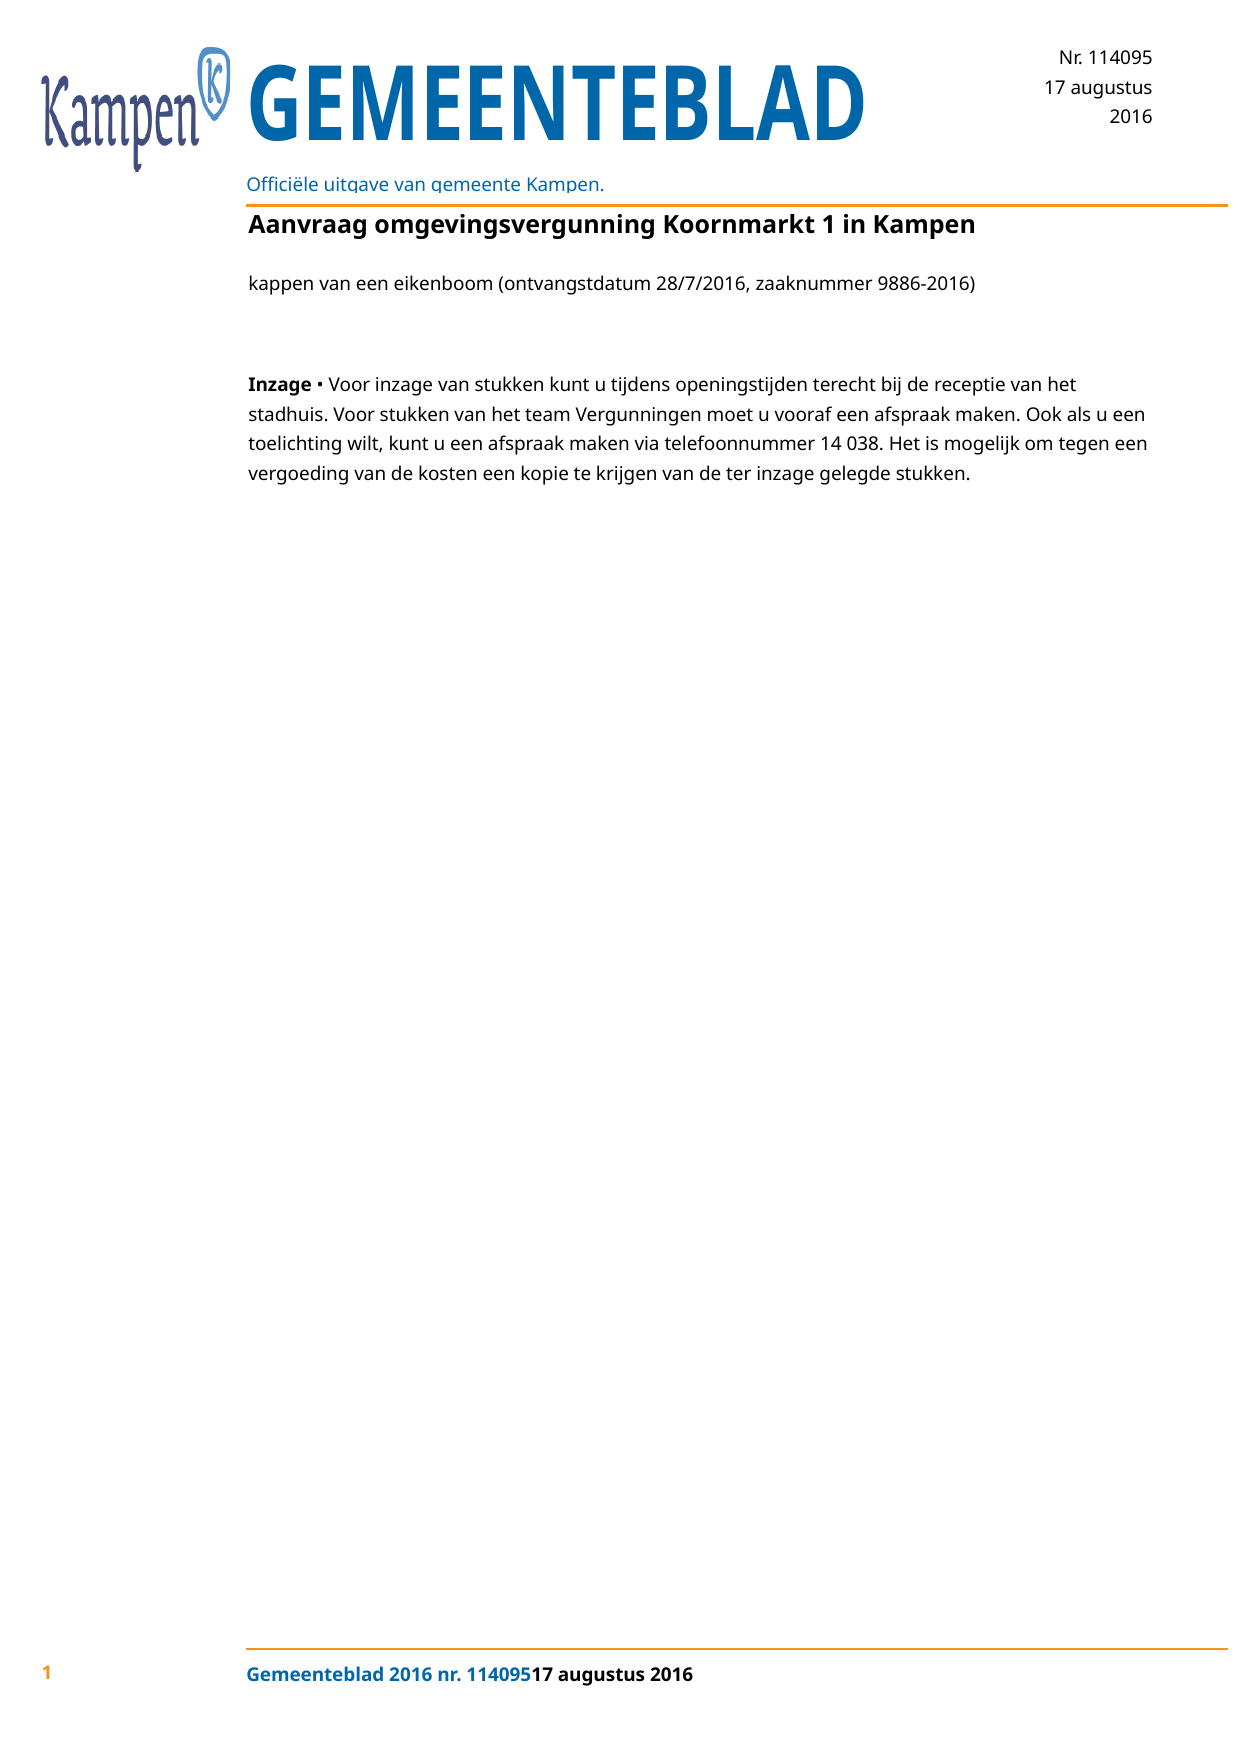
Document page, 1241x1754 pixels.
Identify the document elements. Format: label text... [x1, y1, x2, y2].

text Inzage • Voor inzage van stukken kunt u tijdens openingstijden terecht bij de receptie van het stadhuis. Voor stukken van het team Vergunningen moet u vooraf een afspraak maken. Ook als u een toelichting wilt, kunt u een afspraak maken via telefoonnummer 14 038. Het is mogelijk om tegen een vergoeding van de kosten een kopie te krijgen van de ter inzage gelegde stukken. [248, 371, 1152, 486]
text Aanvraag omgevingsvergunning Koornmarkt 1 in Kampen [248, 207, 1152, 241]
picture [41, 47, 231, 172]
text kappen van een eikenboom (ontvangstdatum 28/7/2016, zaaknummer 9886-2016) [248, 270, 1152, 296]
